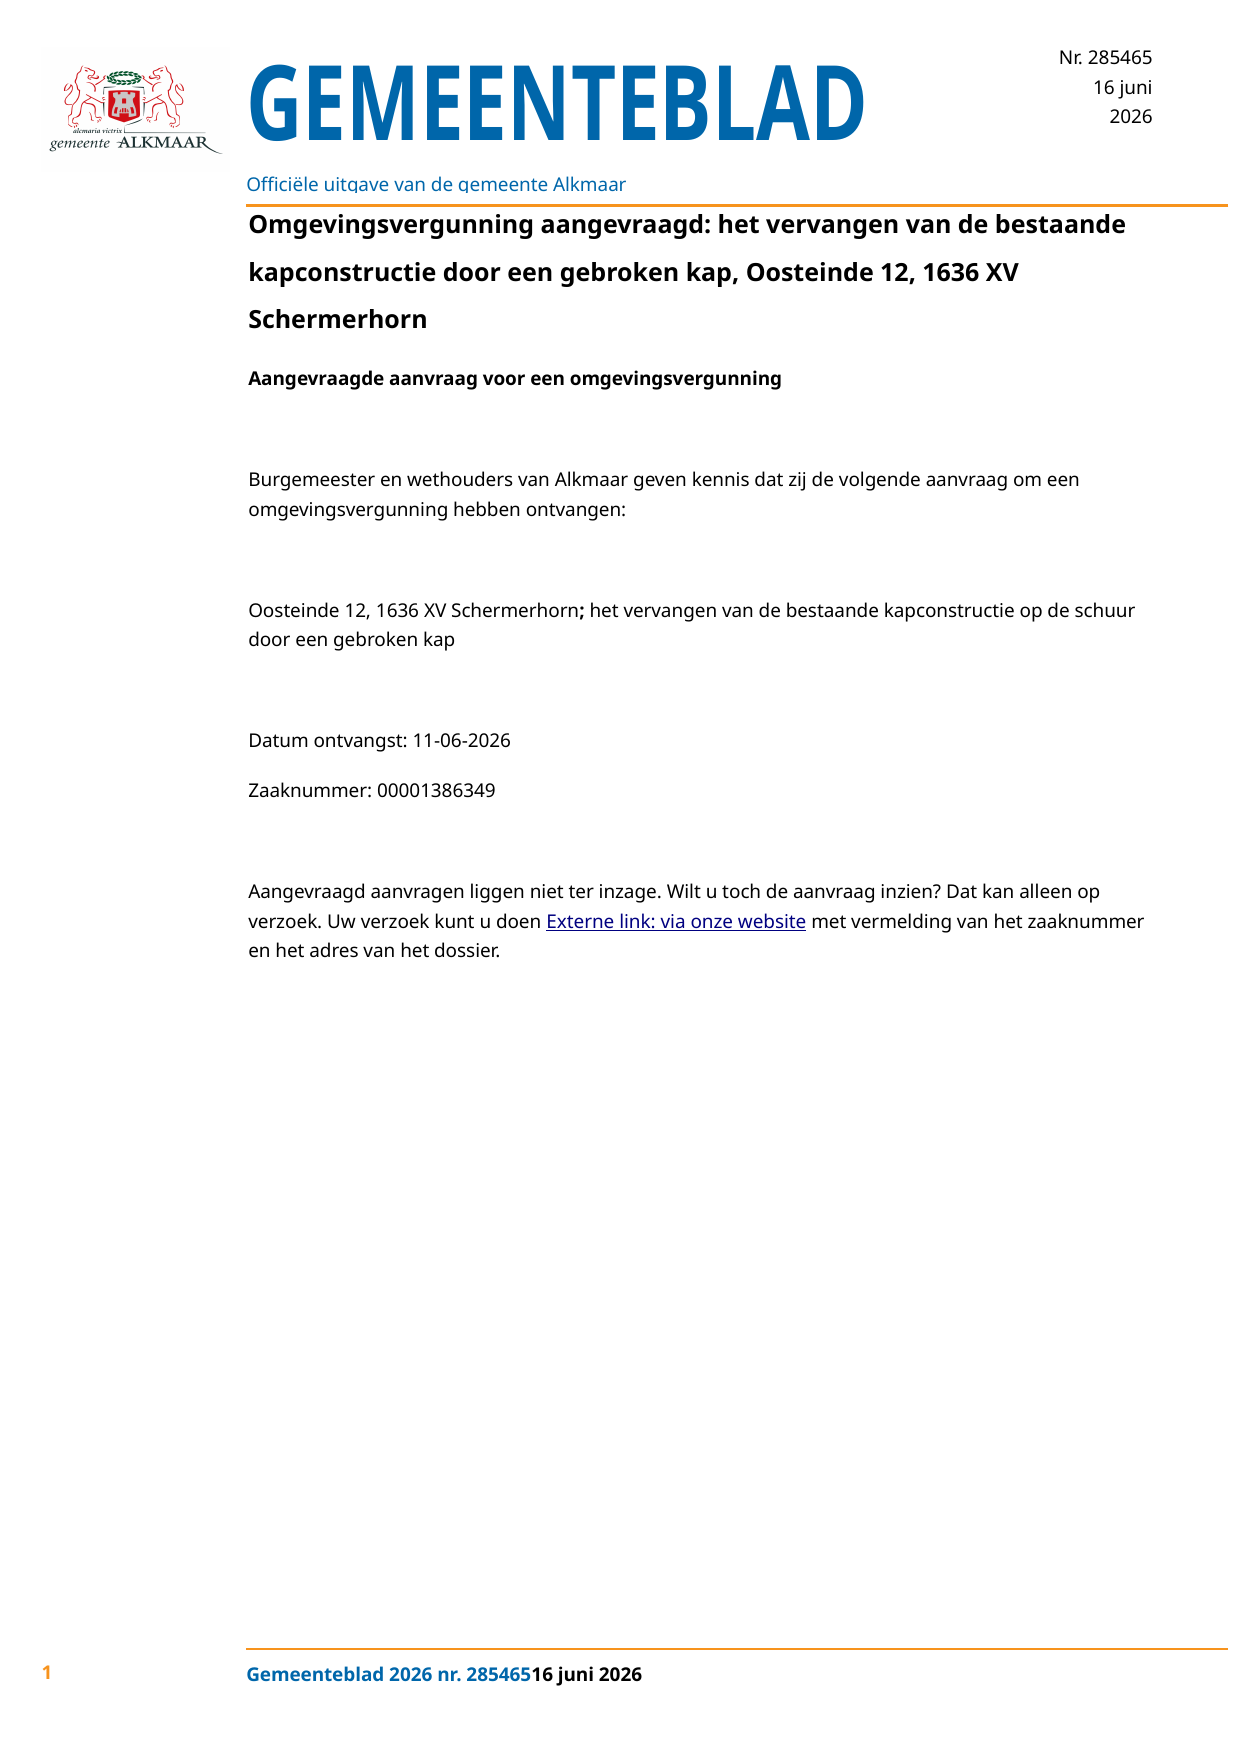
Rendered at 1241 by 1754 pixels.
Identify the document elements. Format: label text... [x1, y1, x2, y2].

text Datum ontvangst: 11-06-2026 [248, 727, 1152, 753]
picture [41, 47, 231, 172]
text Aangevraagd aanvragen liggen niet ter inzage. Wilt u toch de aanvraag inzien? Dat kan alleen op verzoek. Uw verzoek kunt u doen Externe link: via onze website met vermelding van het zaaknummer en het adres van het dossier. [248, 878, 1152, 963]
text Aangevraagde aanvraag voor een omgevingsvergunning [248, 366, 1152, 391]
text Zaaknummer: 00001386349 [248, 778, 1152, 803]
text Omgevingsvergunning aangevraagd: het vervangen van de bestaande kapconstructie door een gebroken kap, Oosteinde 12, 1636 XV Schermerhorn [248, 207, 1152, 336]
text Oosteinde 12, 1636 XV Schermerhorn; het vervangen van de bestaande kapconstructie op de schuur door een gebroken kap [248, 597, 1152, 652]
text Burgemeester en wethouders van Alkmaar geven kennis dat zij de volgende aanvraag om een omgevingsvergunning hebben ontvangen: [248, 466, 1152, 522]
